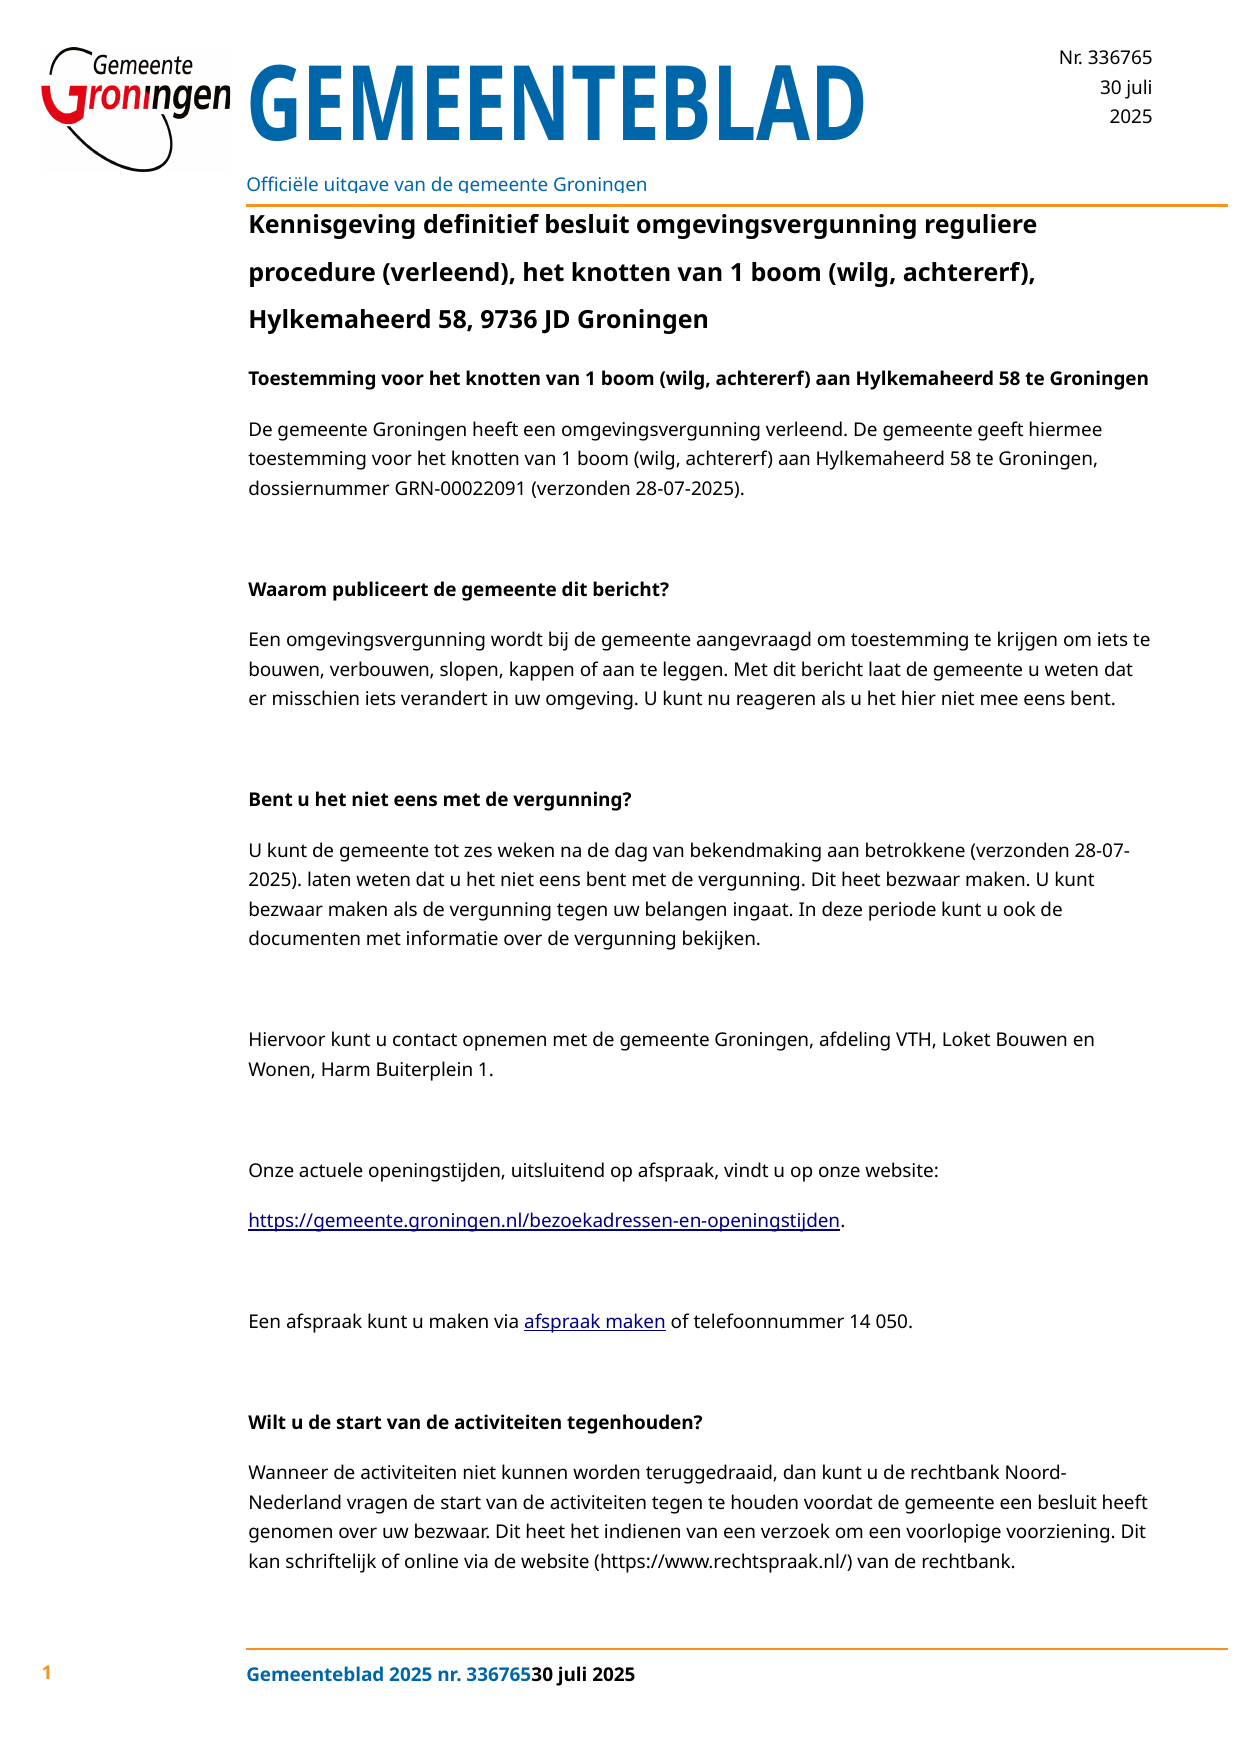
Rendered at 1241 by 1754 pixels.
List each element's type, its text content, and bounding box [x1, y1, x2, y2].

text De gemeente Groningen heeft een omgevingsvergunning verleend. De gemeente geeft hiermee toestemming voor het knotten van 1 boom (wilg, achtererf) aan Hylkemaheerd 58 te Groningen, dossiernummer GRN-00022091 (verzonden 28-07-2025). [248, 416, 1152, 501]
text Hiervoor kunt u contact opnemen met de gemeente Groningen, afdeling VTH, Loket Bouwen en Wonen, Harm Buiterplein 1. [248, 1026, 1152, 1082]
text Bent u het niet eens met de vergunning? [248, 786, 1152, 812]
text Een omgevingsvergunning wordt bij de gemeente aangevraagd om toestemming te krijgen om iets te bouwen, verbouwen, slopen, kappen of aan te leggen. Met dit bericht laat de gemeente u weten dat er misschien iets verandert in uw omgeving. U kunt nu reageren als u het hier niet mee eens bent. [248, 626, 1152, 711]
text Kennisgeving definitief besluit omgevingsvergunning reguliere procedure (verleend), het knotten van 1 boom (wilg, achtererf), Hylkemaheerd 58, 9736 JD Groningen [248, 207, 1152, 336]
text Waarom publiceert de gemeente dit bericht? [248, 576, 1152, 602]
text Wanneer de activiteiten niet kunnen worden teruggedraaid, dan kunt u de rechtbank Noord-Nederland vragen de start van de activiteiten tegen te houden voordat de gemeente een besluit heeft genomen over uw bezwaar. Dit heet het indienen van een verzoek om een voorlopige voorziening. Dit kan schriftelijk of online via de website (https://www.rechtspraak.nl/) van de rechtbank. [248, 1459, 1152, 1574]
text Toestemming voor het knotten van 1 boom (wilg, achtererf) aan Hylkemaheerd 58 te Groningen [248, 366, 1152, 391]
text Onze actuele openingstijden, uitsluitend op afspraak, vindt u op onze website: [248, 1157, 1152, 1182]
picture [41, 47, 231, 172]
text U kunt de gemeente tot zes weken na de dag van bekendmaking aan betrokkene (verzonden 28-07-2025). laten weten dat u het niet eens bent met de vergunning. Dit heet bezwaar maken. U kunt bezwaar maken als de vergunning tegen uw belangen ingaat. In deze periode kunt u ook de documenten met informatie over de vergunning bekijken. [248, 837, 1152, 951]
text https://gemeente.groningen.nl/bezoekadressen-en-openingstijden. [248, 1207, 1152, 1233]
text Wilt u de start van de activiteiten tegenhouden? [248, 1409, 1152, 1434]
text Een afspraak kunt u maken via afspraak maken of telefoonnummer 14 050. [248, 1308, 1152, 1334]
